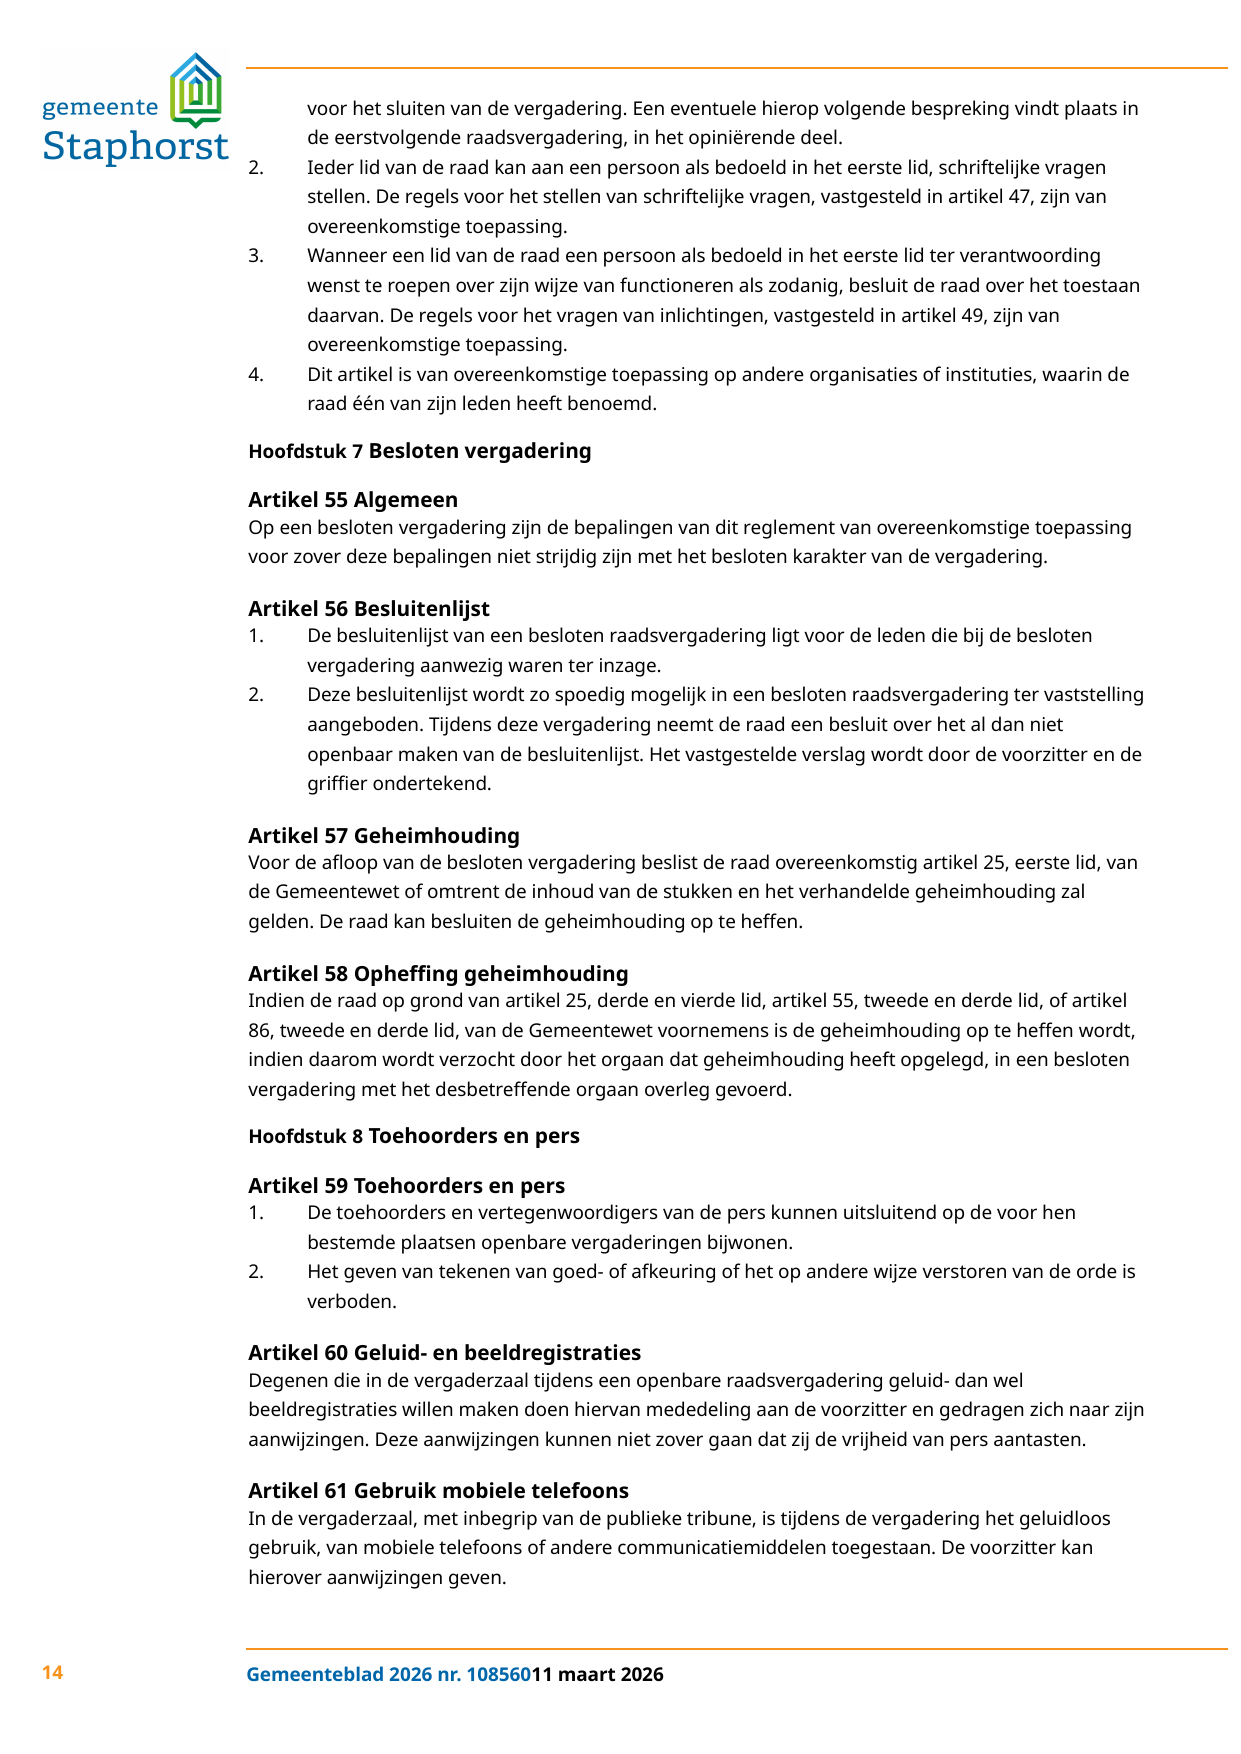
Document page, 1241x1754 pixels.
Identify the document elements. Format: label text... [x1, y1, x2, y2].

picture [41, 47, 231, 172]
list De toehoorders en vertegenwoordigers van de pers kunnen uitsluitend op de voor hen bestemde plaatsen openbare vergaderingen bijwonen. [248, 1199, 1152, 1254]
list voor het sluiten van de vergadering. Een eventuele hierop volgende bespreking vindt plaats in de eerstvolgende raadsvergadering, in het opiniërende deel. [248, 95, 1152, 150]
text Artikel 57 Geheimhouding [248, 821, 1152, 849]
text Hoofdstuk 7 Besloten vergadering [248, 436, 1152, 465]
text Artikel 60 Geluid- en beeldregistraties [248, 1338, 1152, 1367]
text Indien de raad op grond van artikel 25, derde en vierde lid, artikel 55, tweede en derde lid, of artikel 86, tweede en derde lid, van de Gemeentewet voornemens is de geheimhouding op te heffen wordt, indien daarom wordt verzocht door het orgaan dat geheimhouding heeft opgelegd, in een besloten vergadering met het desbetreffende orgaan overleg gevoerd. [248, 987, 1152, 1102]
list Deze besluitenlijst wordt zo spoedig mogelijk in een besloten raadsvergadering ter vaststelling aangeboden. Tijdens deze vergadering neemt de raad een besluit over het al dan niet openbaar maken van de besluitenlijst. Het vastgestelde verslag wordt door de voorzitter en de griffier ondertekend. [248, 682, 1152, 796]
list Dit artikel is van overeenkomstige toepassing op andere organisaties of instituties, waarin de raad één van zijn leden heeft benoemd. [248, 361, 1152, 416]
text Artikel 59 Toehoorders en pers [248, 1171, 1152, 1199]
text Artikel 61 Gebruik mobiele telefoons [248, 1476, 1152, 1505]
text Voor de afloop van de besloten vergadering beslist de raad overeenkomstig artikel 25, eerste lid, van de Gemeentewet of omtrent de inhoud van de stukken en het verhandelde geheimhouding zal gelden. De raad kan besluiten de geheimhouding op te heffen. [248, 849, 1152, 934]
text In de vergaderzaal, met inbegrip van de publieke tribune, is tijdens de vergadering het geluidloos gebruik, van mobiele telefoons of andere communicatiemiddelen toegestaan. De voorzitter kan hierover aanwijzingen geven. [248, 1505, 1152, 1590]
list De besluitenlijst van een besloten raadsvergadering ligt voor de leden die bij de besloten vergadering aanwezig waren ter inzage. [248, 622, 1152, 678]
list Het geven van tekenen van goed- of afkeuring of het op andere wijze verstoren van de orde is verboden. [248, 1258, 1152, 1314]
text Artikel 55 Algemeen [248, 486, 1152, 514]
text Degenen die in de vergaderzaal tijdens een openbare raadsvergadering geluid- dan wel beeldregistraties willen maken doen hiervan mededeling aan de voorzitter en gedragen zich naar zijn aanwijzingen. Deze aanwijzingen kunnen niet zover gaan dat zij de vrijheid van pers aantasten. [248, 1367, 1152, 1452]
text Artikel 56 Besluitenlijst [248, 594, 1152, 622]
text Hoofdstuk 8 Toehoorders en pers [248, 1122, 1152, 1150]
text Artikel 58 Opheffing geheimhouding [248, 959, 1152, 987]
list Wanneer een lid van de raad een persoon als bedoeld in het eerste lid ter verantwoording wenst te roepen over zijn wijze van functioneren als zodanig, besluit de raad over het toestaan daarvan. De regels voor het vragen van inlichtingen, vastgesteld in artikel 49, zijn van overeenkomstige toepassing. [248, 243, 1152, 357]
text Op een besloten vergadering zijn de bepalingen van dit reglement van overeenkomstige toepassing voor zover deze bepalingen niet strijdig zijn met het besloten karakter van de vergadering. [248, 514, 1152, 569]
list Ieder lid van de raad kan aan een persoon als bedoeld in het eerste lid, schriftelijke vragen stellen. De regels voor het stellen van schriftelijke vragen, vastgesteld in artikel 47, zijn van overeenkomstige toepassing. [248, 154, 1152, 239]
